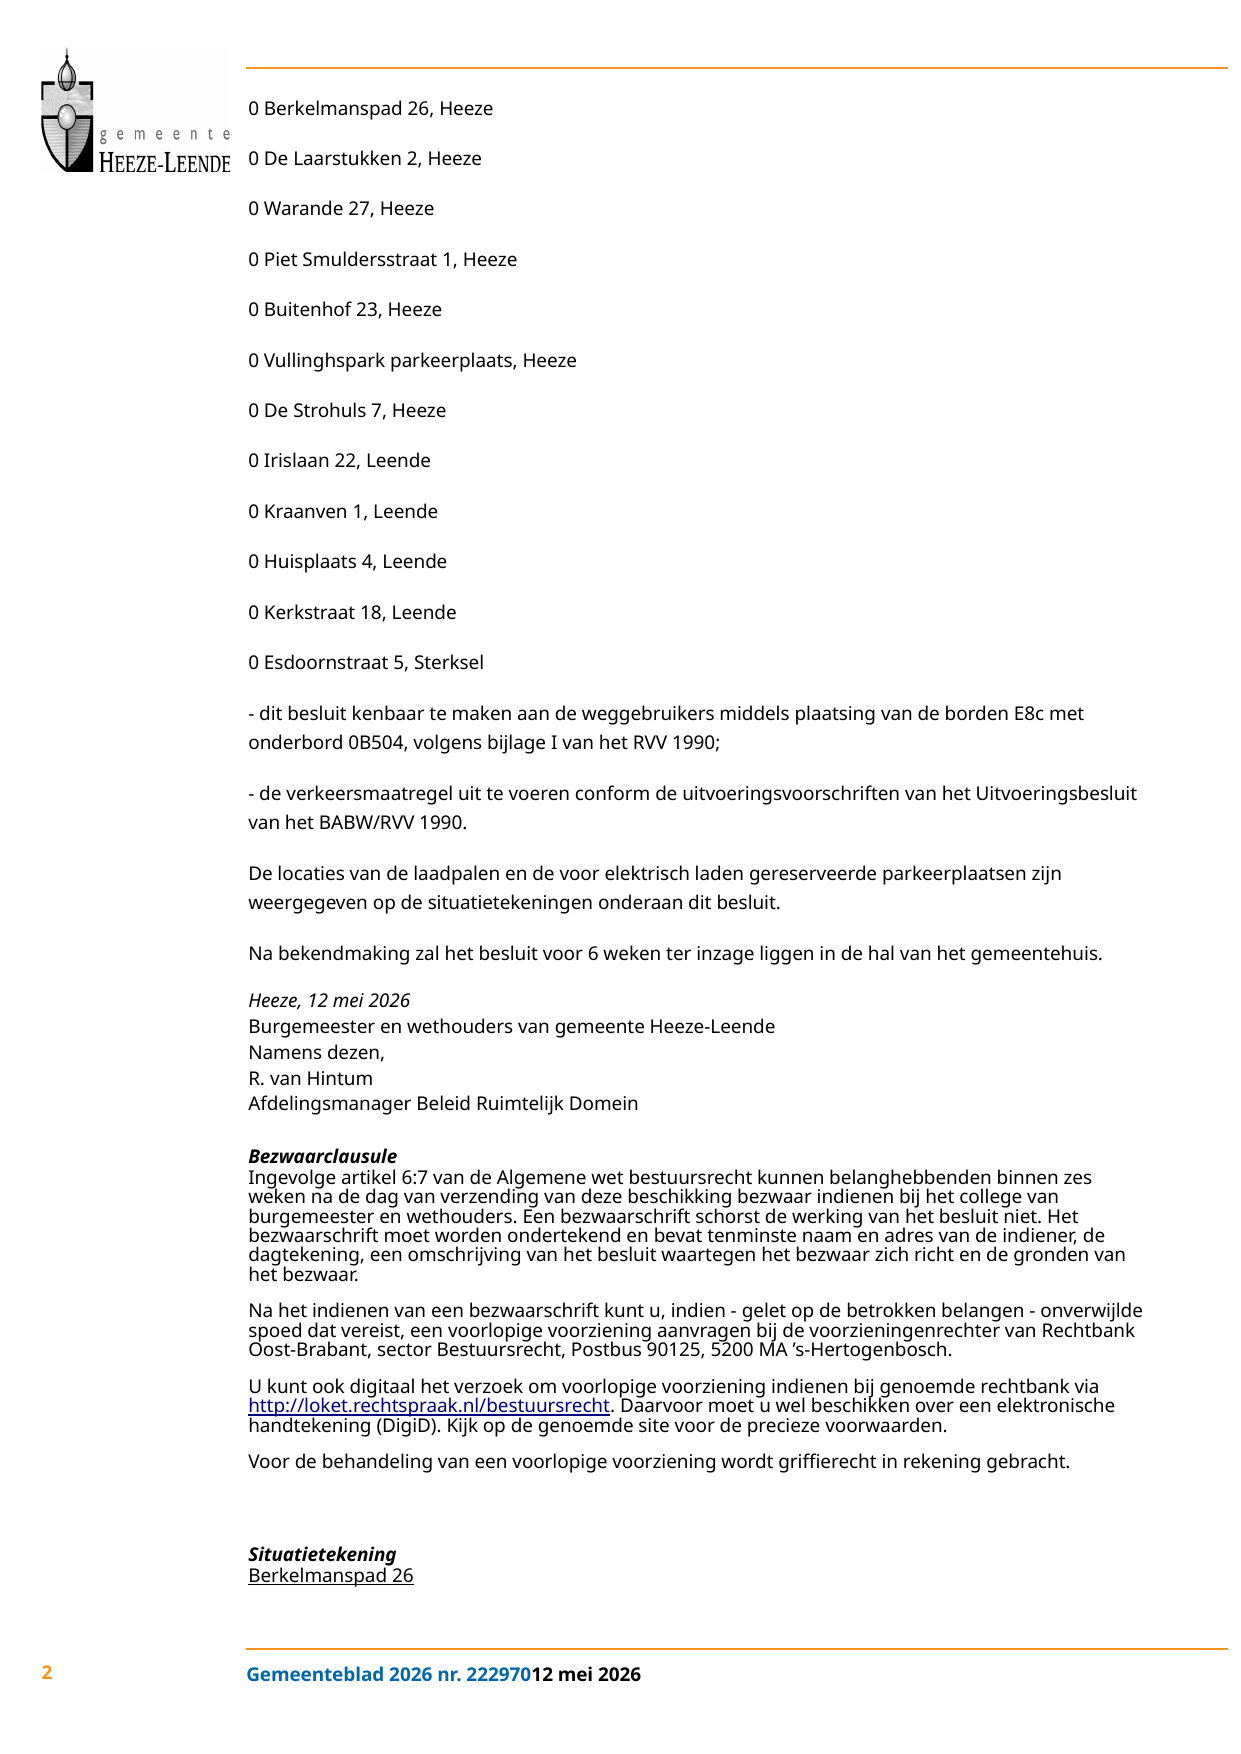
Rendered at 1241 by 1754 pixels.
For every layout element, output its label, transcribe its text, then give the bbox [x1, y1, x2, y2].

text 0 Warande 27, Heeze [248, 196, 1152, 221]
text - dit besluit kenbaar te maken aan de weggebruikers middels plaatsing van de borden E8c met onderbord 0B504, volgens bijlage I van het RVV 1990; [248, 700, 1152, 755]
text 0 De Strohuls 7, Heeze [248, 397, 1152, 423]
text Na het indienen van een bezwaarschrift kunt u, indien - gelet op de betrokken belangen - onverwijlde spoed dat vereist, een voorlopige voorziening aanvragen bij de voorzieningenrechter van Rechtbank Oost-Brabant, sector Bestuursrecht, Postbus 90125, 5200 MA ’s-Hertogenbosch. [248, 1302, 1152, 1360]
text Na bekendmaking zal het besluit voor 6 weken ter inzage liggen in de hal van het gemeentehuis. [248, 940, 1152, 966]
text Ingevolge artikel 6:7 van de Algemene wet bestuursrecht kunnen belanghebbenden binnen zes weken na de dag van verzending van deze beschikking bezwaar indienen bij het college van burgemeester en wethouders. Een bezwaarschrift schorst de werking van het besluit niet. Het bezwaarschrift moet worden ondertekend en bevat tenminste naam en adres van de indiener, de dagtekening, een omschrijving van het besluit waartegen het bezwaar zich richt en de gronden van het bezwaar. [248, 1169, 1152, 1285]
text 0 Kerkstraat 18, Leende [248, 599, 1152, 625]
text 0 Huisplaats 4, Leende [248, 548, 1152, 574]
text Heeze, 12 mei 2026 [248, 988, 1152, 1013]
text Burgemeester en wethouders van gemeente Heeze-Leende [248, 1013, 1152, 1039]
text Bezwaarclausule [248, 1143, 1152, 1169]
text Berkelmanspad 26 [248, 1567, 1152, 1586]
text 0 Esdoornstraat 5, Sterksel [248, 649, 1152, 675]
text - de verkeersmaatregel uit te voeren conform de uitvoeringsvoorschriften van het Uitvoeringsbesluit van het BABW/RVV 1990. [248, 780, 1152, 835]
text 0 Kraanven 1, Leende [248, 498, 1152, 524]
text 0 Berkelmanspad 26, Heeze [248, 95, 1152, 121]
text 0 Irislaan 22, Leende [248, 448, 1152, 473]
text 0 De Laarstukken 2, Heeze [248, 145, 1152, 171]
text 0 Vullinghspark parkeerplaats, Heeze [248, 347, 1152, 373]
text Voor de behandeling van een voorlopige voorziening wordt griffierecht in rekening gebracht. [248, 1453, 1152, 1473]
text De locaties van de laadpalen en de voor elektrisch laden gereserveerde parkeerplaatsen zijn weergegeven op de situatietekeningen onderaan dit besluit. [248, 860, 1152, 915]
text Afdelingsmanager Beleid Ruimtelijk Domein [248, 1091, 1152, 1116]
text Namens dezen, [248, 1039, 1152, 1065]
text Situatietekening [248, 1541, 1152, 1567]
text U kunt ook digitaal het verzoek om voorlopige voorziening indienen bij genoemde rechtbank via http://loket.rechtspraak.nl/bestuursrecht. Daarvoor moet u wel beschikken over een elektronische handtekening (DigiD). Kijk op de genoemde site voor de precieze voorwaarden. [248, 1378, 1152, 1436]
text 0 Piet Smuldersstraat 1, Heeze [248, 246, 1152, 272]
text 0 Buitenhof 23, Heeze [248, 296, 1152, 322]
picture [41, 47, 231, 172]
text R. van Hintum [248, 1065, 1152, 1091]
